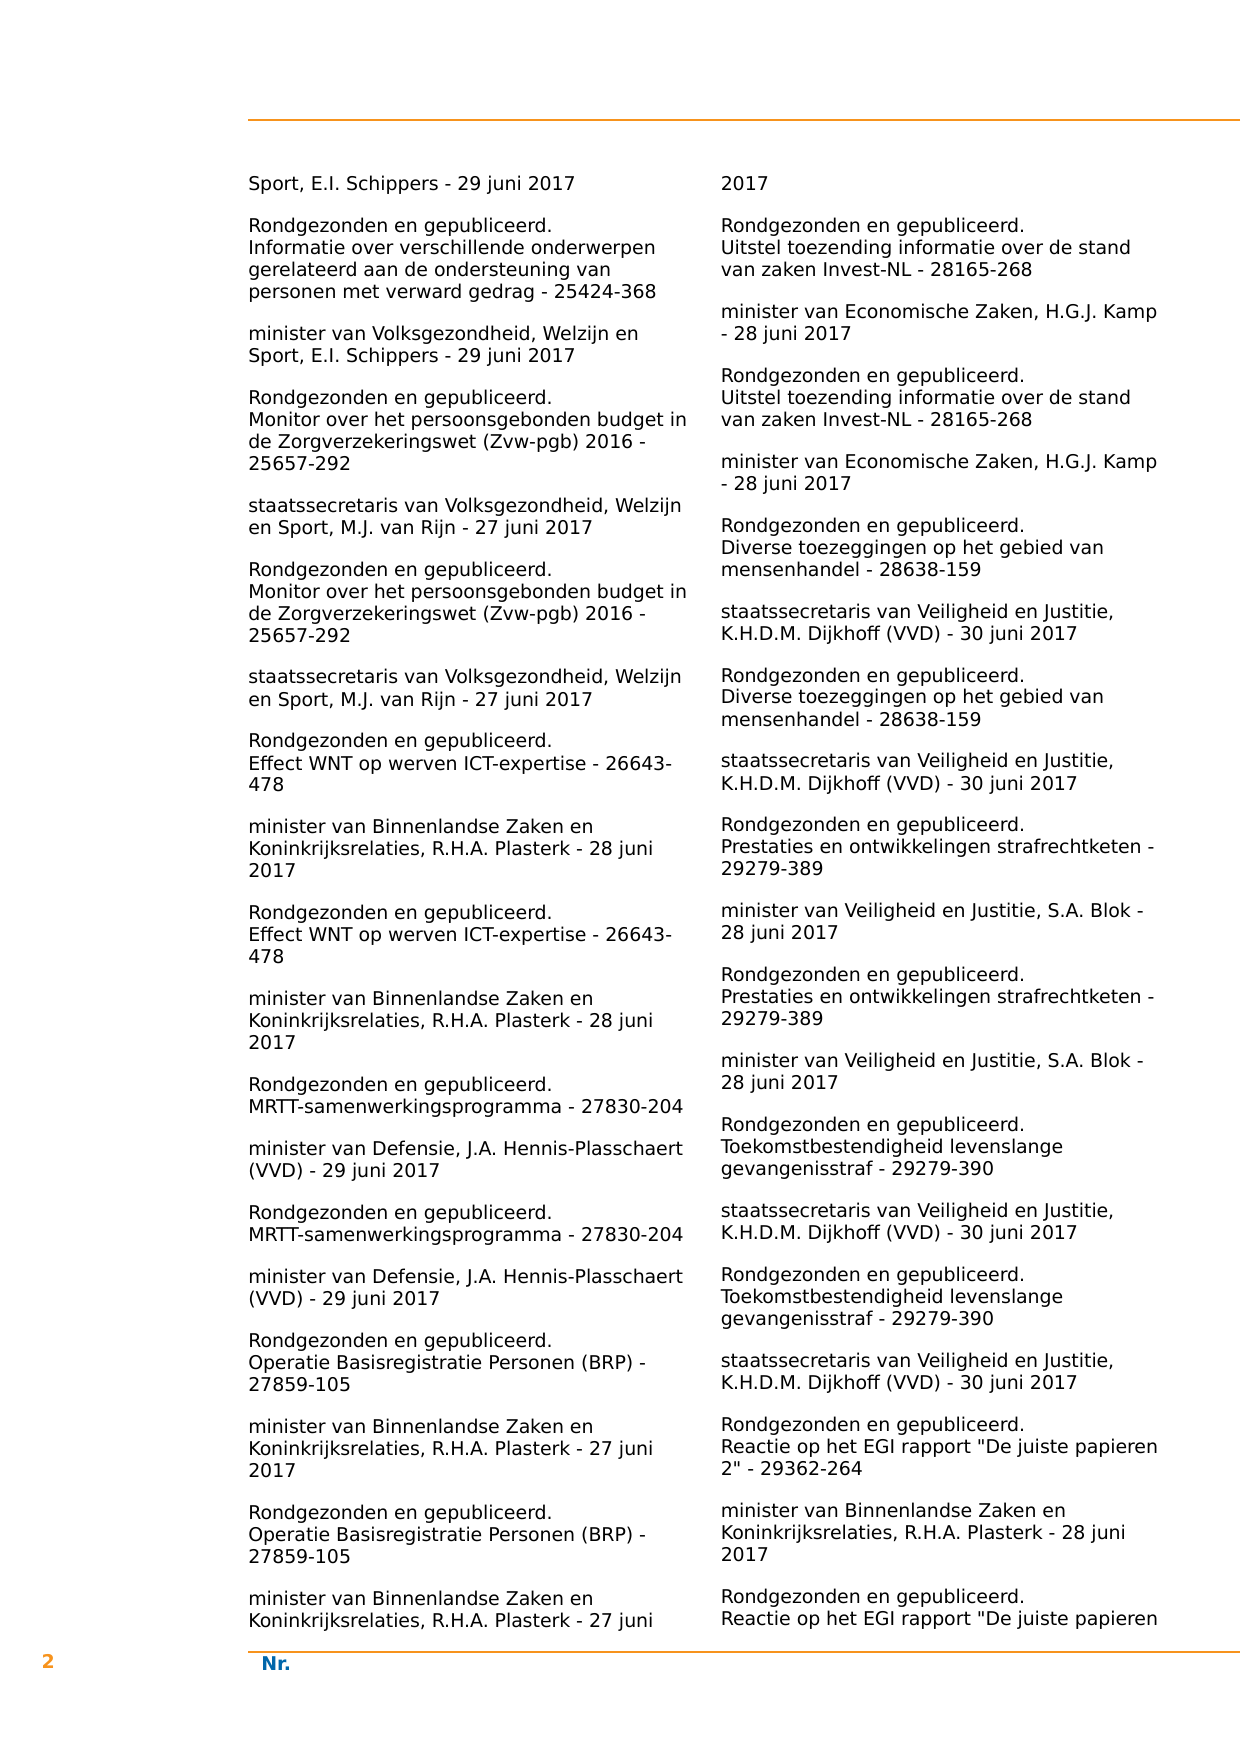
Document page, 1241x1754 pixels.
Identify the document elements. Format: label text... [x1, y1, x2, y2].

text Rondgezonden en gepubliceerd. [248, 387, 691, 409]
text minister van Binnenlandse Zaken en Koninkrijksrelaties, R.H.A. Plasterk - 27 juni 2017 [248, 1416, 691, 1482]
text minister van Economische Zaken, H.G.J. Kamp - 28 juni 2017 [721, 451, 1163, 494]
text staatssecretaris van Veiligheid en Justitie, K.H.D.M. Dijkhoff (VVD) - 30 juni 2017 [721, 1200, 1163, 1244]
text Prestaties en ontwikkelingen strafrechtketen - 29279-389 [721, 986, 1163, 1030]
text Rondgezonden en gepubliceerd. [248, 730, 691, 752]
text Rondgezonden en gepubliceerd. [721, 365, 1163, 387]
text Rondgezonden en gepubliceerd. [248, 558, 691, 581]
text Rondgezonden en gepubliceerd. [248, 1202, 691, 1224]
text staatssecretaris van Volksgezondheid, Welzijn en Sport, M.J. van Rijn - 27 juni 2017 [248, 494, 691, 538]
text minister van Veiligheid en Justitie, S.A. Blok - 28 juni 2017 [721, 1050, 1163, 1094]
text Sport, E.I. Schippers - 29 juni 2017 [248, 173, 691, 195]
text Rondgezonden en gepubliceerd. [248, 215, 691, 237]
text Rondgezonden en gepubliceerd. [721, 1114, 1163, 1136]
text minister van Volksgezondheid, Welzijn en Sport, E.I. Schippers - 29 juni 2017 [248, 323, 691, 367]
text minister van Veiligheid en Justitie, S.A. Blok - 28 juni 2017 [721, 900, 1163, 944]
text Effect WNT op werven ICT-expertise - 26643-478 [248, 924, 691, 968]
text Rondgezonden en gepubliceerd. [721, 664, 1163, 686]
text Effect WNT op werven ICT-expertise - 26643-478 [248, 752, 691, 796]
text staatssecretaris van Veiligheid en Justitie, K.H.D.M. Dijkhoff (VVD) - 30 juni 2017 [721, 1350, 1163, 1394]
text Uitstel toezending informatie over de stand van zaken Invest-NL - 28165-268 [721, 237, 1163, 281]
text MRTT-samenwerkingsprogramma - 27830-204 [248, 1096, 691, 1118]
text Monitor over het persoonsgebonden budget in de Zorgverzekeringswet (Zvw-pgb) 2016 - 25657-292 [248, 581, 691, 646]
text Rondgezonden en gepubliceerd. [721, 1264, 1163, 1286]
text MRTT-samenwerkingsprogramma - 27830-204 [248, 1224, 691, 1246]
text Rondgezonden en gepubliceerd. [721, 514, 1163, 537]
text Uitstel toezending informatie over de stand van zaken Invest-NL - 28165-268 [721, 387, 1163, 431]
text Rondgezonden en gepubliceerd. [248, 1502, 691, 1524]
text staatssecretaris van Veiligheid en Justitie, K.H.D.M. Dijkhoff (VVD) - 30 juni 2017 [721, 750, 1163, 794]
text Diverse toezeggingen op het gebied van mensenhandel - 28638-159 [721, 537, 1163, 581]
text Reactie op het EGI rapport "De juiste papieren [721, 1608, 1163, 1630]
text Rondgezonden en gepubliceerd. [721, 964, 1163, 986]
text Informatie over verschillende onderwerpen gerelateerd aan de ondersteuning van personen met verward gedrag - 25424-368 [248, 237, 691, 303]
text Rondgezonden en gepubliceerd. [721, 1586, 1163, 1608]
text Monitor over het persoonsgebonden budget in de Zorgverzekeringswet (Zvw-pgb) 2016 - 25657-292 [248, 409, 691, 474]
text staatssecretaris van Volksgezondheid, Welzijn en Sport, M.J. van Rijn - 27 juni 2017 [248, 666, 691, 710]
text minister van Binnenlandse Zaken en Koninkrijksrelaties, R.H.A. Plasterk - 28 juni 2017 [721, 1500, 1163, 1566]
text minister van Binnenlandse Zaken en Koninkrijksrelaties, R.H.A. Plasterk - 28 juni 2017 [248, 816, 691, 882]
text Operatie Basisregistratie Personen (BRP) - 27859-105 [248, 1352, 691, 1396]
text Rondgezonden en gepubliceerd. [721, 215, 1163, 237]
text Operatie Basisregistratie Personen (BRP) - 27859-105 [248, 1524, 691, 1568]
text minister van Defensie, J.A. Hennis-Plasschaert (VVD) - 29 juni 2017 [248, 1138, 691, 1182]
text minister van Defensie, J.A. Hennis-Plasschaert (VVD) - 29 juni 2017 [248, 1266, 691, 1310]
text Diverse toezeggingen op het gebied van mensenhandel - 28638-159 [721, 686, 1163, 730]
text Rondgezonden en gepubliceerd. [248, 1074, 691, 1096]
text Rondgezonden en gepubliceerd. [721, 814, 1163, 836]
text minister van Binnenlandse Zaken en Koninkrijksrelaties, R.H.A. Plasterk - 27 juni [248, 1588, 691, 1632]
text 2017 [721, 173, 1163, 195]
text Toekomstbestendigheid levenslange gevangenisstraf - 29279-390 [721, 1136, 1163, 1180]
text Reactie op het EGI rapport "De juiste papieren 2" - 29362-264 [721, 1436, 1163, 1480]
text minister van Binnenlandse Zaken en Koninkrijksrelaties, R.H.A. Plasterk - 28 juni 2017 [248, 988, 691, 1054]
text Rondgezonden en gepubliceerd. [248, 902, 691, 924]
text Rondgezonden en gepubliceerd. [721, 1414, 1163, 1436]
text Rondgezonden en gepubliceerd. [248, 1330, 691, 1352]
text minister van Economische Zaken, H.G.J. Kamp - 28 juni 2017 [721, 301, 1163, 345]
text Toekomstbestendigheid levenslange gevangenisstraf - 29279-390 [721, 1286, 1163, 1330]
text staatssecretaris van Veiligheid en Justitie, K.H.D.M. Dijkhoff (VVD) - 30 juni 2017 [721, 601, 1163, 644]
text Prestaties en ontwikkelingen strafrechtketen - 29279-389 [721, 836, 1163, 880]
